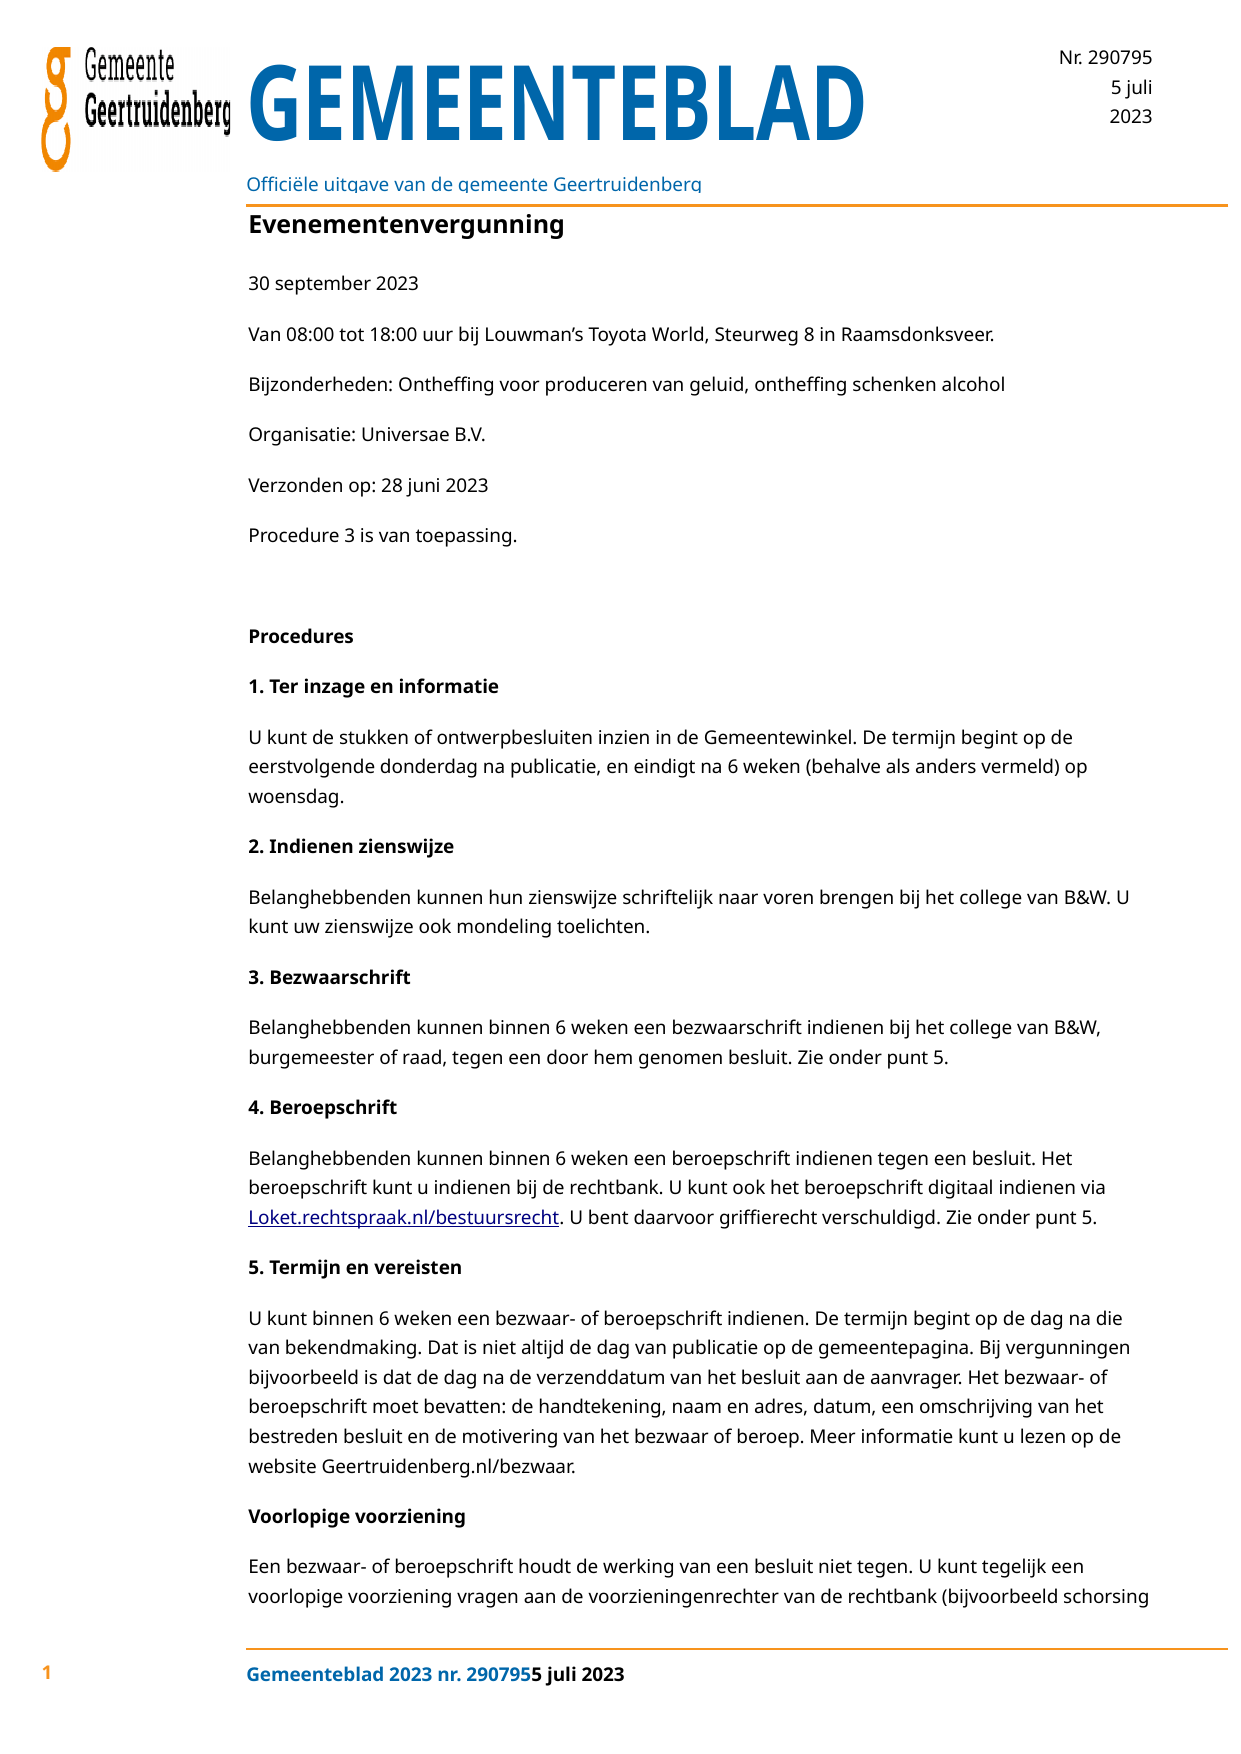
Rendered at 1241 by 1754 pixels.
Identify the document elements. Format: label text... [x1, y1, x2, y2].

text 1. Ter inzage en informatie [248, 674, 1152, 699]
text 30 september 2023 [248, 270, 1152, 296]
text 3. Bezwaarschrift [248, 964, 1152, 990]
picture [41, 47, 231, 172]
text Procedures [248, 623, 1152, 649]
text U kunt binnen 6 weken een bezwaar- of beroepschrift indienen. De termijn begint op de dag na die van bekendmaking. Dat is niet altijd de dag van publicatie op de gemeentepagina. Bij vergunningen bijvoorbeeld is dat de dag na de verzenddatum van het besluit aan de aanvrager. Het bezwaar- of beroepschrift moet bevatten: de handtekening, naam en adres, datum, een omschrijving van het bestreden besluit en de motivering van het bezwaar of beroep. Meer informatie kunt u lezen op de website Geertruidenberg.nl/bezwaar. [248, 1305, 1152, 1478]
text Van 08:00 tot 18:00 uur bij Louwman’s Toyota World, Steurweg 8 in Raamsdonksveer. [248, 321, 1152, 346]
text Organisatie: Universae B.V. [248, 422, 1152, 447]
text 5. Termijn en vereisten [248, 1254, 1152, 1280]
text 2. Indienen zienswijze [248, 834, 1152, 859]
text Evenementenvergunning [248, 207, 1152, 241]
text Procedure 3 is van toepassing. [248, 522, 1152, 548]
text Belanghebbenden kunnen binnen 6 weken een bezwaarschrift indienen bij het college van B&W, burgemeester of raad, tegen een door hem genomen besluit. Zie onder punt 5. [248, 1014, 1152, 1070]
text Bijzonderheden: Ontheffing voor produceren van geluid, ontheffing schenken alcohol [248, 371, 1152, 397]
text 4. Beroepschrift [248, 1094, 1152, 1120]
text Verzonden op: 28 juni 2023 [248, 472, 1152, 498]
text Belanghebbenden kunnen hun zienswijze schriftelijk naar voren brengen bij het college van B&W. U kunt uw zienswijze ook mondeling toelichten. [248, 884, 1152, 939]
text Een bezwaar- of beroepschrift houdt de werking van een besluit niet tegen. U kunt tegelijk een voorlopige voorziening vragen aan de voorzieningenrechter van de rechtbank (bijvoorbeeld schorsing [248, 1554, 1152, 1609]
text Belanghebbenden kunnen binnen 6 weken een beroepschrift indienen tegen een besluit. Het beroepschrift kunt u indienen bij de rechtbank. U kunt ook het beroepschrift digitaal indienen via Loket.rechtspraak.nl/bestuursrecht. U bent daarvoor griffierecht verschuldigd. Zie onder punt 5. [248, 1145, 1152, 1230]
text U kunt de stukken of ontwerpbesluiten inzien in de Gemeentewinkel. De termijn begint op de eerstvolgende donderdag na publicatie, en eindigt na 6 weken (behalve als anders vermeld) op woensdag. [248, 724, 1152, 809]
text Voorlopige voorziening [248, 1503, 1152, 1529]
